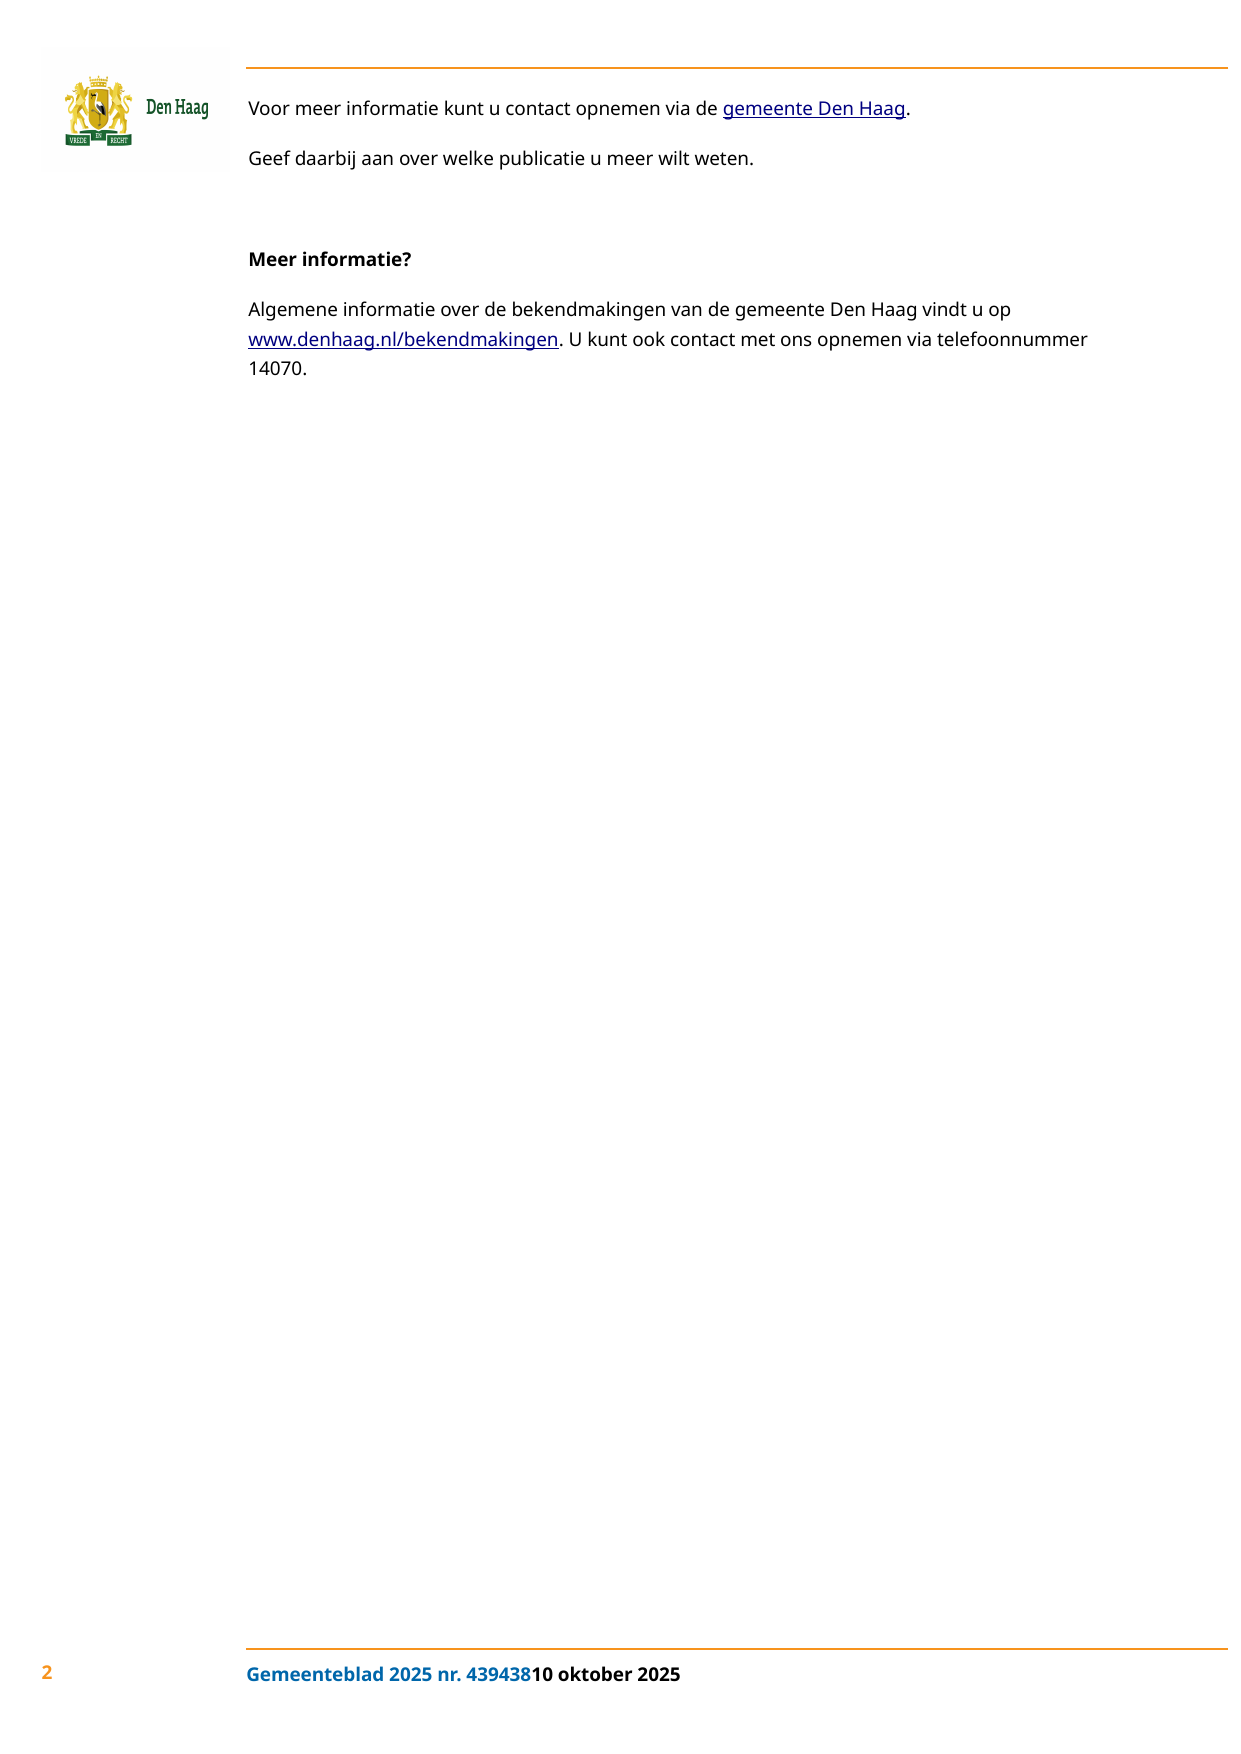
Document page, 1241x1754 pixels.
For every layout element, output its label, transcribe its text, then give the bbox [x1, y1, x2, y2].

text Geef daarbij aan over welke publicatie u meer wilt weten. [248, 145, 1152, 171]
picture [41, 47, 231, 172]
text Meer informatie? [248, 246, 1152, 272]
text Voor meer informatie kunt u contact opnemen via de gemeente Den Haag. [248, 95, 1152, 121]
text Algemene informatie over de bekendmakingen van de gemeente Den Haag vindt u op www.denhaag.nl/bekendmakingen. U kunt ook contact met ons opnemen via telefoonnummer 14070. [248, 296, 1152, 381]
